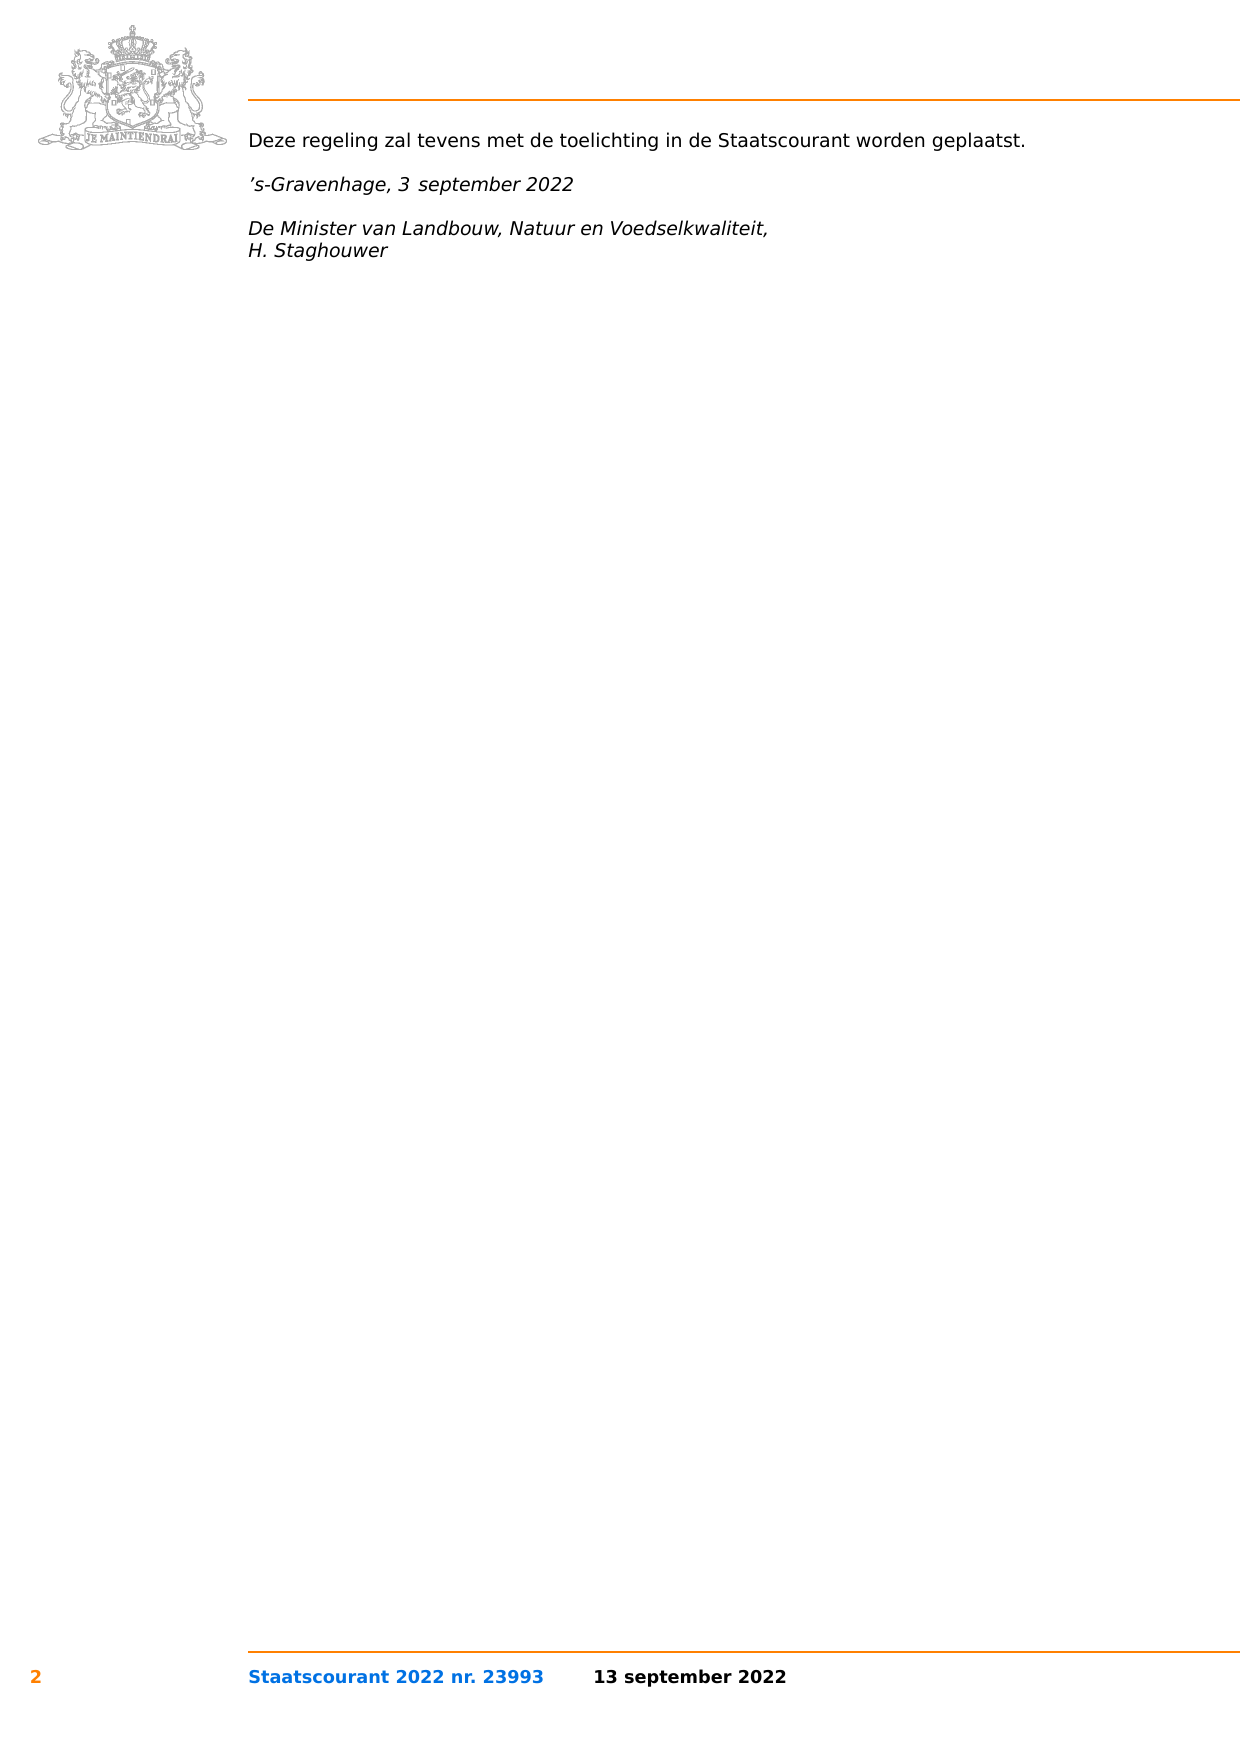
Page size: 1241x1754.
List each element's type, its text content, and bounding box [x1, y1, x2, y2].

picture [38, 25, 227, 150]
text Deze regeling zal tevens met de toelichting in de Staatscourant worden geplaatst. [248, 130, 1163, 152]
text De Minister van Landbouw, Natuur en Voedselkwaliteit, H. Staghouwer [248, 218, 1163, 262]
text ’s-Gravenhage, 3 september 2022 [248, 174, 1163, 196]
